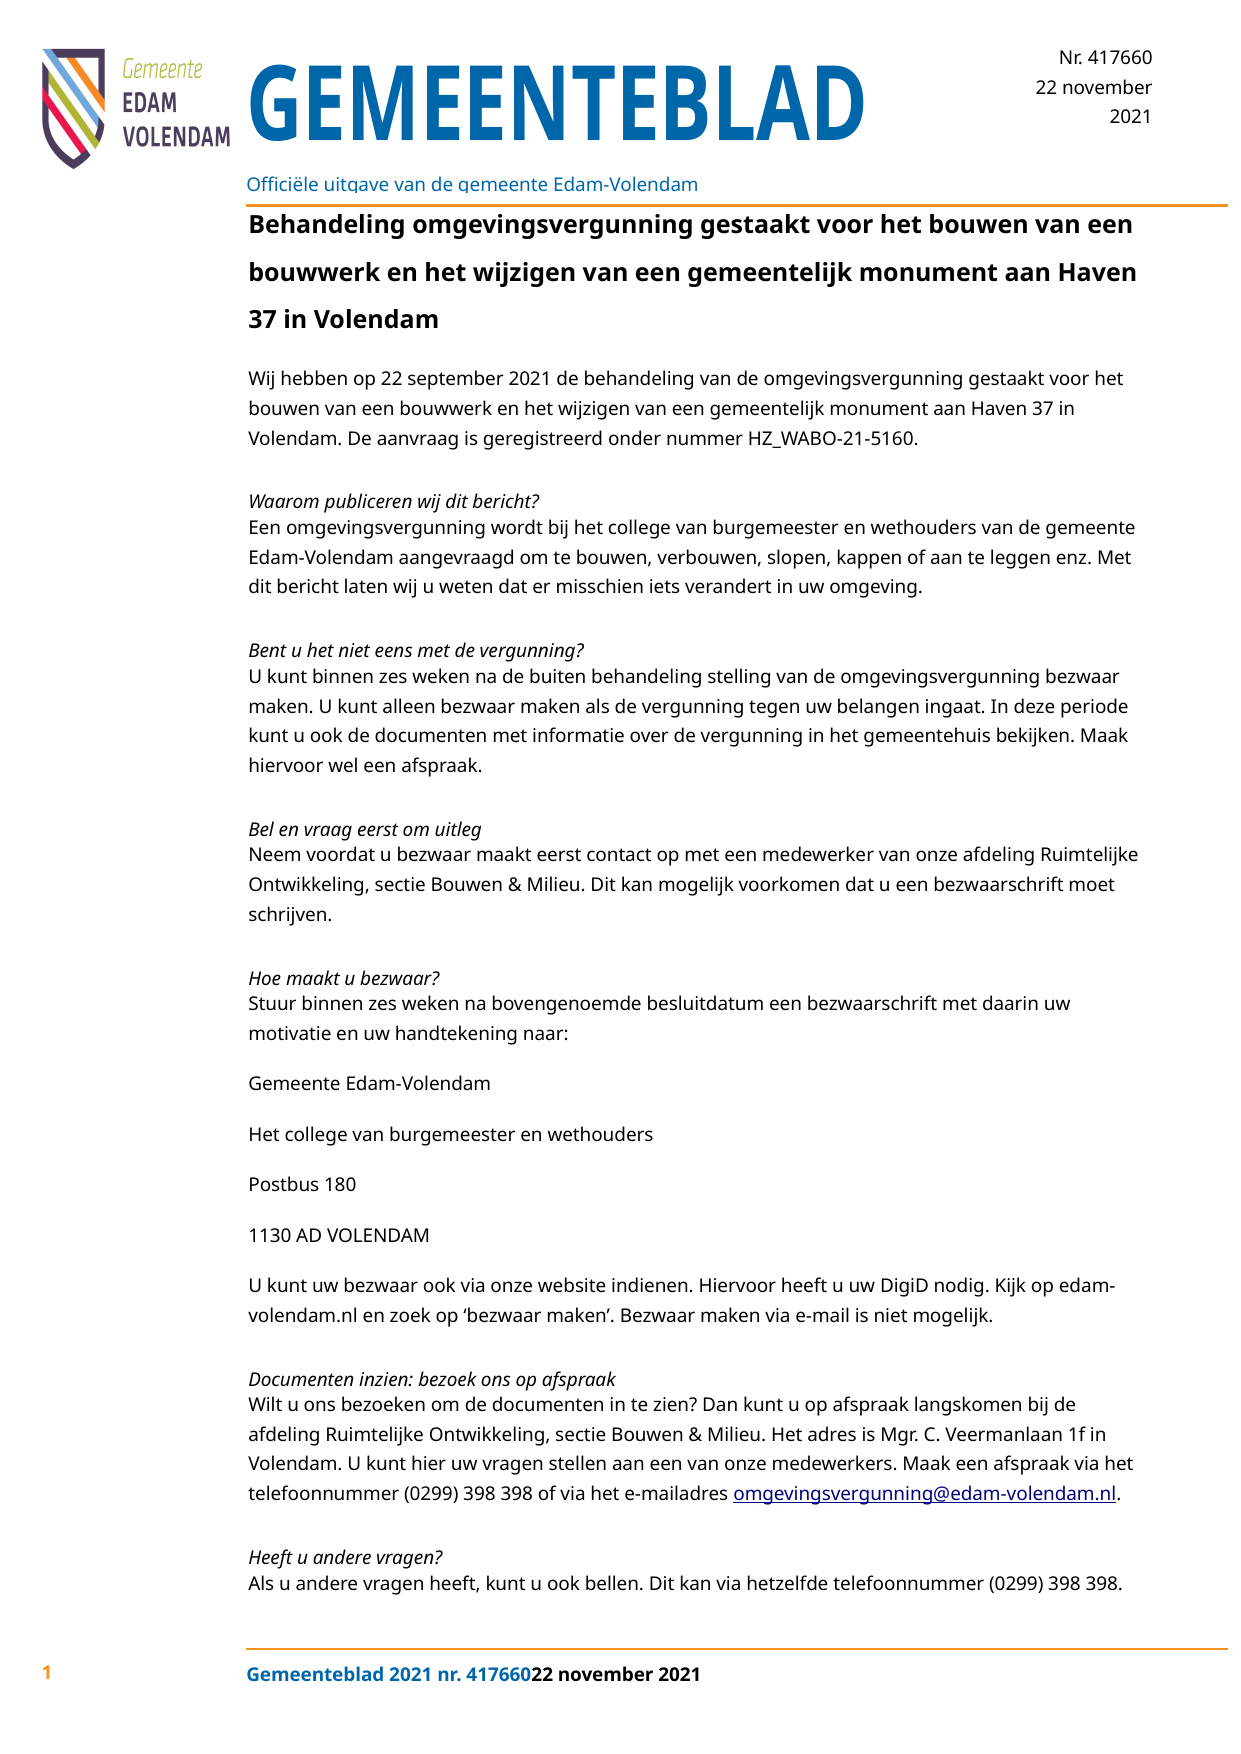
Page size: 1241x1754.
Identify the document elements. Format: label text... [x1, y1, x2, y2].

text Documenten inzien: bezoek ons op afspraak [248, 1366, 1152, 1391]
text Postbus 180 [248, 1171, 1152, 1197]
text Neem voordat u bezwaar maakt eerst contact op met een medewerker van onze afdeling Ruimtelijke Ontwikkeling, sectie Bouwen & Milieu. Dit kan mogelijk voorkomen dat u een bezwaarschrift moet schrijven. [248, 842, 1152, 927]
text Als u andere vragen heeft, kunt u ook bellen. Dit kan via hetzelfde telefoonnummer (0299) 398 398. [248, 1570, 1152, 1596]
text Bel en vraag eerst om uitleg [248, 816, 1152, 842]
text Waarom publiceren wij dit bericht? [248, 489, 1152, 514]
text Een omgevingsvergunning wordt bij het college van burgemeester en wethouders van de gemeente Edam-Volendam aangevraagd om te bouwen, verbouwen, slopen, kappen of aan te leggen enz. Met dit bericht laten wij u weten dat er misschien iets verandert in uw omgeving. [248, 514, 1152, 599]
text Gemeente Edam-Volendam [248, 1071, 1152, 1096]
text Bent u het niet eens met de vergunning? [248, 637, 1152, 663]
text U kunt binnen zes weken na de buiten behandeling stelling van de omgevingsvergunning bezwaar maken. U kunt alleen bezwaar maken als de vergunning tegen uw belangen ingaat. In deze periode kunt u ook de documenten met informatie over de vergunning in het gemeentehuis bekijken. Maak hiervoor wel een afspraak. [248, 663, 1152, 778]
text U kunt uw bezwaar ook via onze website indienen. Hiervoor heeft u uw DigiD nodig. Kijk op edam-volendam.nl en zoek op ‘bezwaar maken’. Bezwaar maken via e-mail is niet mogelijk. [248, 1272, 1152, 1327]
picture [41, 47, 231, 172]
text Behandeling omgevingsvergunning gestaakt voor het bouwen van een bouwwerk en het wijzigen van een gemeentelijk monument aan Haven 37 in Volendam [248, 207, 1152, 336]
text Wij hebben op 22 september 2021 de behandeling van de omgevingsvergunning gestaakt voor het bouwen van een bouwwerk en het wijzigen van een gemeentelijk monument aan Haven 37 in Volendam. De aanvraag is geregistreerd onder nummer HZ_WABO-21-5160. [248, 366, 1152, 450]
text Het college van burgemeester en wethouders [248, 1121, 1152, 1147]
text Stuur binnen zes weken na bovengenoemde besluitdatum een bezwaarschrift met daarin uw motivatie en uw handtekening naar: [248, 991, 1152, 1046]
text Heeft u andere vragen? [248, 1544, 1152, 1570]
text 1130 AD VOLENDAM [248, 1222, 1152, 1247]
text Wilt u ons bezoeken om de documenten in te zien? Dan kunt u op afspraak langskomen bij de afdeling Ruimtelijke Ontwikkeling, sectie Bouwen & Milieu. Het adres is Mgr. C. Veermanlaan 1f in Volendam. U kunt hier uw vragen stellen aan een van onze medewerkers. Maak een afspraak via het telefoonnummer (0299) 398 398 of via het e-mailadres omgevingsvergunning@edam-volendam.nl. [248, 1391, 1152, 1506]
text Hoe maakt u bezwaar? [248, 965, 1152, 991]
